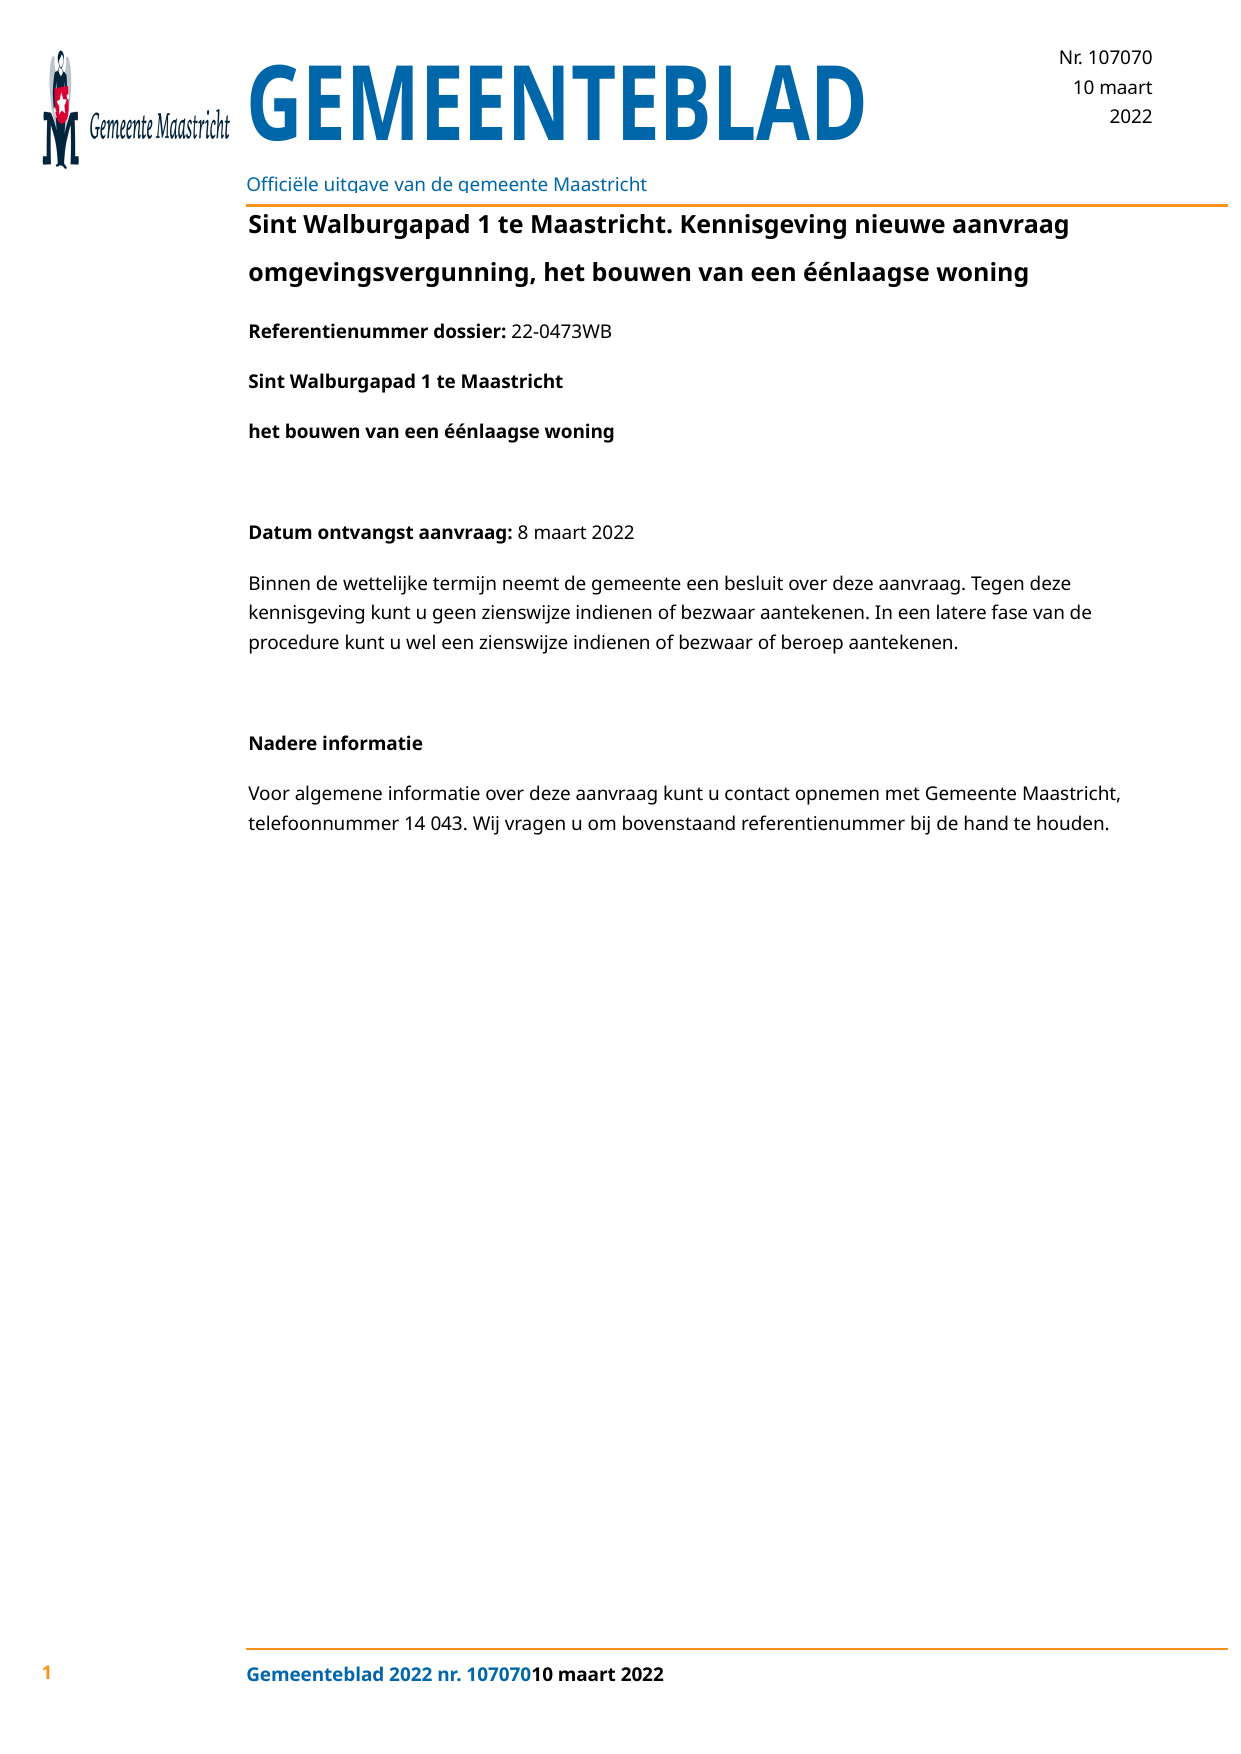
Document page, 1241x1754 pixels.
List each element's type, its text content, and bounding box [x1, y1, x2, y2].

picture [41, 47, 231, 172]
text Sint Walburgapad 1 te Maastricht. Kennisgeving nieuwe aanvraag omgevingsvergunning, het bouwen van een éénlaagse woning [248, 207, 1152, 288]
text het bouwen van een éénlaagse woning [248, 419, 1152, 444]
text Datum ontvangst aanvraag: 8 maart 2022 [248, 519, 1152, 545]
text Voor algemene informatie over deze aanvraag kunt u contact opnemen met Gemeente Maastricht, telefoonnummer 14 043. Wij vragen u om bovenstaand referentienummer bij de hand te houden. [248, 780, 1152, 836]
text Binnen de wettelijke termijn neemt de gemeente een besluit over deze aanvraag. Tegen deze kennisgeving kunt u geen zienswijze indienen of bezwaar aantekenen. In een latere fase van de procedure kunt u wel een zienswijze indienen of bezwaar of beroep aantekenen. [248, 570, 1152, 655]
text Referentienummer dossier: 22-0473WB [248, 318, 1152, 344]
text Nadere informatie [248, 730, 1152, 756]
text Sint Walburgapad 1 te Maastricht [248, 368, 1152, 394]
